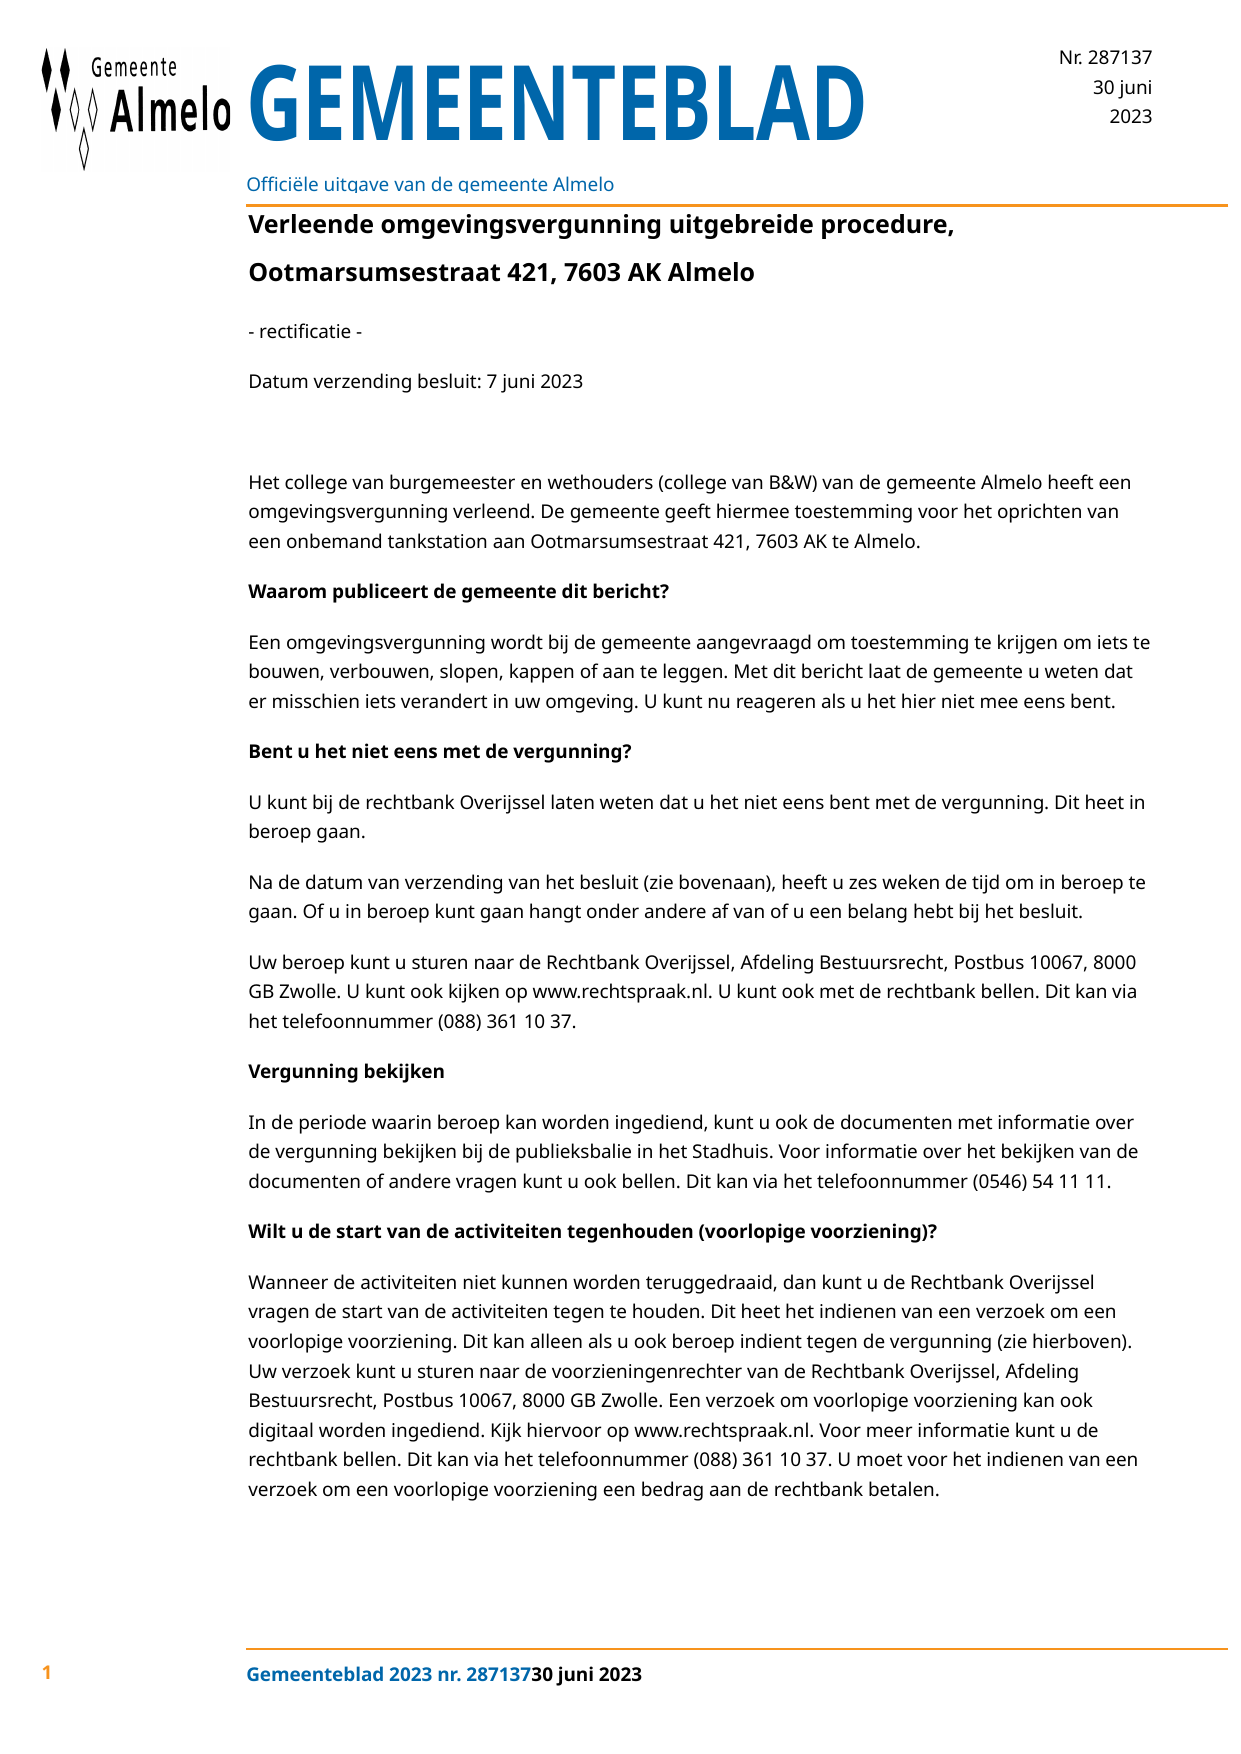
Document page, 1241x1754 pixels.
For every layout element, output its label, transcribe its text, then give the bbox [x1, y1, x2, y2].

text Bent u het niet eens met de vergunning? [248, 739, 1152, 764]
text - rectificatie - [248, 318, 1152, 344]
text Vergunning bekijken [248, 1059, 1152, 1084]
text Verleende omgevingsvergunning uitgebreide procedure, Ootmarsumsestraat 421, 7603 AK Almelo [248, 207, 1152, 288]
text In de periode waarin beroep kan worden ingediend, kunt u ook de documenten met informatie over de vergunning bekijken bij de publieksbalie in het Stadhuis. Voor informatie over het bekijken van de documenten of andere vragen kunt u ook bellen. Dit kan via het telefoonnummer (0546) 54 11 11. [248, 1109, 1152, 1194]
text Uw beroep kunt u sturen naar de Rechtbank Overijssel, Afdeling Bestuursrecht, Postbus 10067, 8000 GB Zwolle. U kunt ook kijken op www.rechtspraak.nl. U kunt ook met de rechtbank bellen. Dit kan via het telefoonnummer (088) 361 10 37. [248, 949, 1152, 1034]
text Een omgevingsvergunning wordt bij de gemeente aangevraagd om toestemming te krijgen om iets te bouwen, verbouwen, slopen, kappen of aan te leggen. Met dit bericht laat de gemeente u weten dat er misschien iets verandert in uw omgeving. U kunt nu reageren als u het hier niet mee eens bent. [248, 629, 1152, 714]
text U kunt bij de rechtbank Overijssel laten weten dat u het niet eens bent met de vergunning. Dit heet in beroep gaan. [248, 789, 1152, 844]
text Datum verzending besluit: 7 juni 2023 [248, 368, 1152, 394]
text Wilt u de start van de activiteiten tegenhouden (voorlopige voorziening)? [248, 1219, 1152, 1244]
text Het college van burgemeester en wethouders (college van B&W) van de gemeente Almelo heeft een omgevingsvergunning verleend. De gemeente geeft hiermee toestemming voor het oprichten van een onbemand tankstation aan Ootmarsumsestraat 421, 7603 AK te Almelo. [248, 469, 1152, 554]
picture [41, 47, 231, 172]
text Waarom publiceert de gemeente dit bericht? [248, 579, 1152, 604]
text Na de datum van verzending van het besluit (zie bovenaan), heeft u zes weken de tijd om in beroep te gaan. Of u in beroep kunt gaan hangt onder andere af van of u een belang hebt bij het besluit. [248, 869, 1152, 924]
text Wanneer de activiteiten niet kunnen worden teruggedraaid, dan kunt u de Rechtbank Overijssel vragen de start van de activiteiten tegen te houden. Dit heet het indienen van een verzoek om een voorlopige voorziening. Dit kan alleen als u ook beroep indient tegen de vergunning (zie hierboven). Uw verzoek kunt u sturen naar de voorzieningenrechter van de Rechtbank Overijssel, Afdeling Bestuursrecht, Postbus 10067, 8000 GB Zwolle. Een verzoek om voorlopige voorziening kan ook digitaal worden ingediend. Kijk hiervoor op www.rechtspraak.nl. Voor meer informatie kunt u de rechtbank bellen. Dit kan via het telefoonnummer (088) 361 10 37. U moet voor het indienen van een verzoek om een voorlopige voorziening een bedrag aan de rechtbank betalen. [248, 1269, 1152, 1502]
